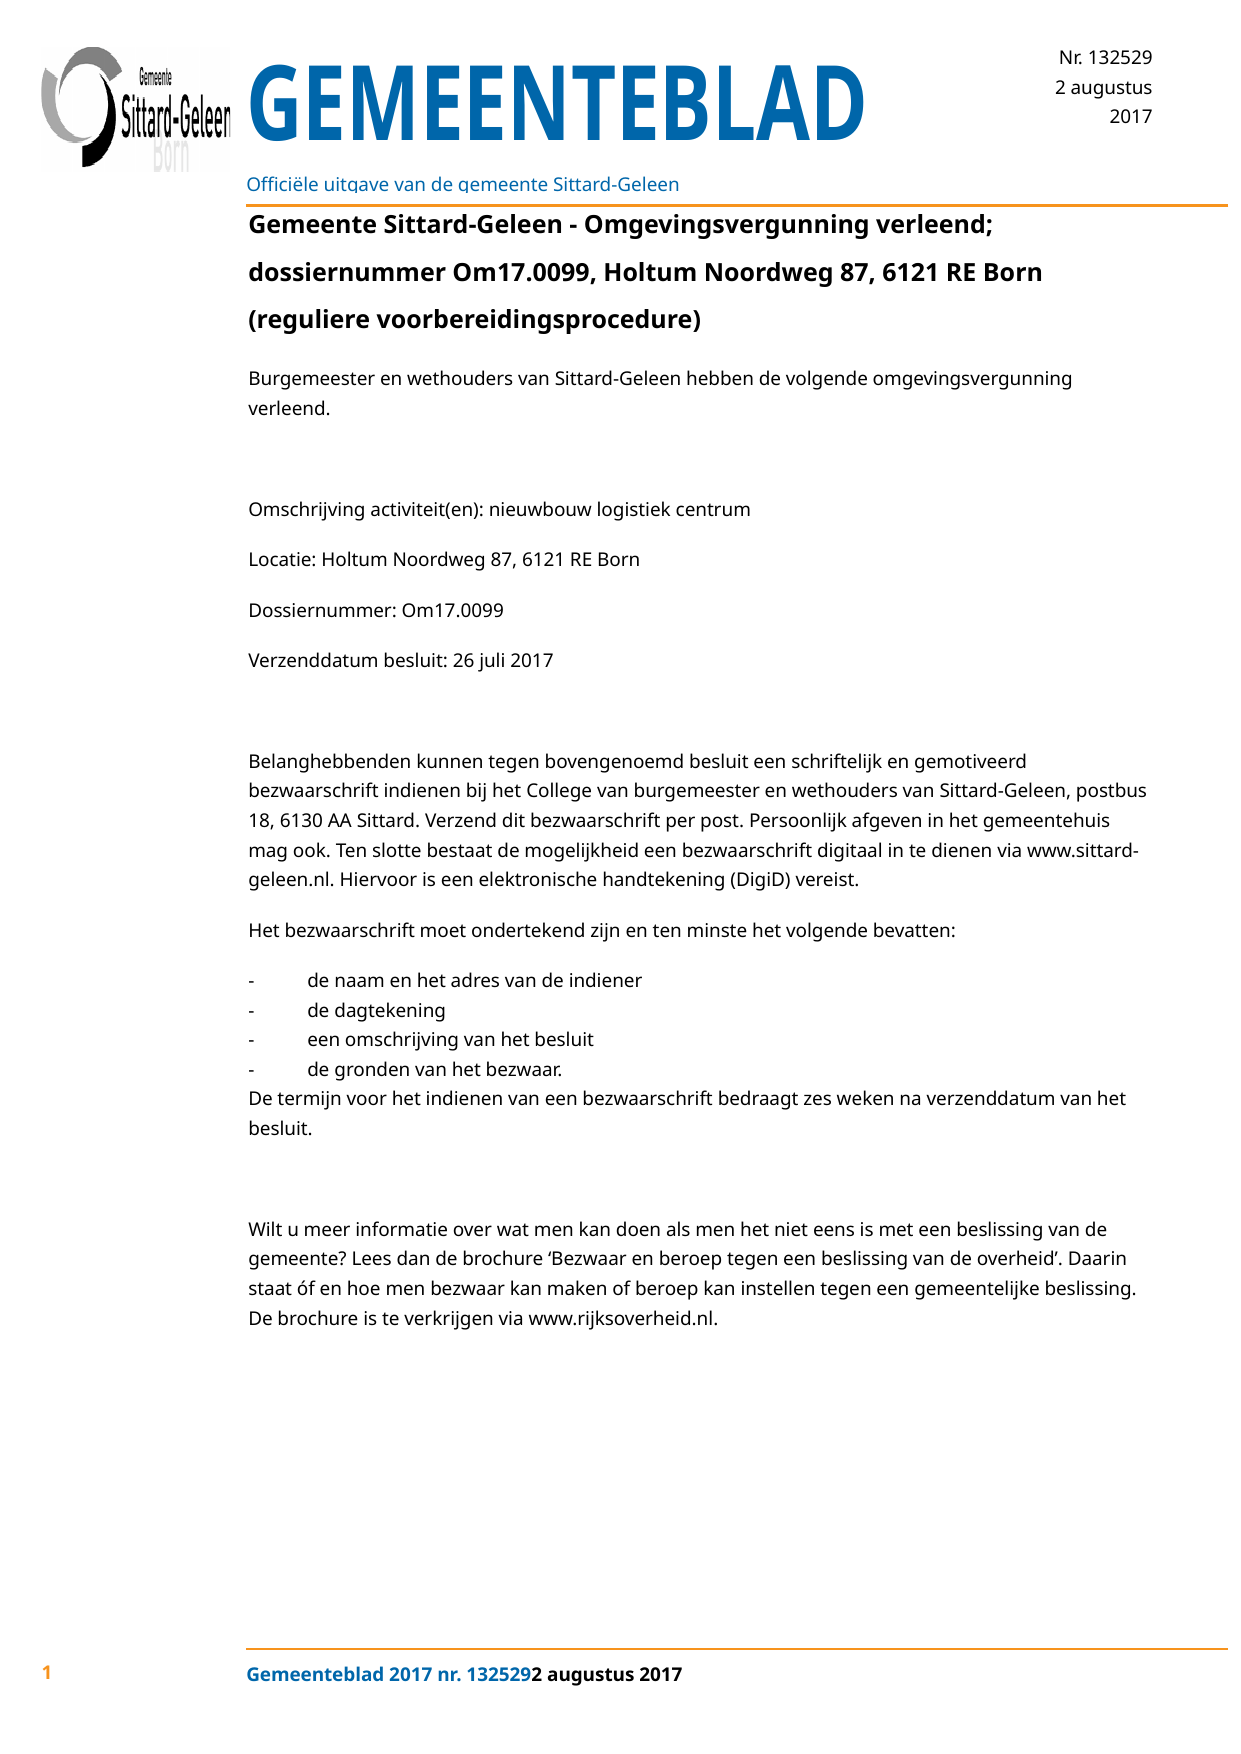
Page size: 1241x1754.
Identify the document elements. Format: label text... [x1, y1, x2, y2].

list de gronden van het bezwaar. [248, 1056, 1152, 1082]
picture [41, 47, 231, 172]
list een omschrijving van het besluit [248, 1026, 1152, 1052]
text Wilt u meer informatie over wat men kan doen als men het niet eens is met een beslissing van de gemeente? Lees dan de brochure ‘Bezwaar en beroep tegen een beslissing van de overheid’. Daarin staat óf en hoe men bezwaar kan maken of beroep kan instellen tegen een gemeentelijke beslissing. De brochure is te verkrijgen via www.rijksoverheid.nl. [248, 1216, 1152, 1330]
text Gemeente Sittard-Geleen - Omgevingsvergunning verleend; dossiernummer Om17.0099, Holtum Noordweg 87, 6121 RE Born (reguliere voorbereidingsprocedure) [248, 207, 1152, 336]
text Omschrijving activiteit(en): nieuwbouw logistiek centrum [248, 496, 1152, 522]
text De termijn voor het indienen van een bezwaarschrift bedraagt zes weken na verzenddatum van het besluit. [248, 1086, 1152, 1141]
text Het bezwaarschrift moet ondertekend zijn en ten minste het volgende bevatten: [248, 917, 1152, 942]
text Verzenddatum besluit: 26 juli 2017 [248, 647, 1152, 673]
text Burgemeester en wethouders van Sittard-Geleen hebben de volgende omgevingsvergunning verleend. [248, 366, 1152, 421]
text Dossiernummer: Om17.0099 [248, 597, 1152, 622]
list de naam en het adres van de indiener [248, 967, 1152, 993]
text Belanghebbenden kunnen tegen bovengenoemd besluit een schriftelijk en gemotiveerd bezwaarschrift indienen bij het College van burgemeester en wethouders van Sittard-Geleen, postbus 18, 6130 AA Sittard. Verzend dit bezwaarschrift per post. Persoonlijk afgeven in het gemeentehuis mag ook. Ten slotte bestaat de mogelijkheid een bezwaarschrift digitaal in te dienen via www.sittard-geleen.nl. Hiervoor is een elektronische handtekening (DigiD) vereist. [248, 748, 1152, 892]
text Locatie: Holtum Noordweg 87, 6121 RE Born [248, 546, 1152, 572]
list de dagtekening [248, 997, 1152, 1022]
